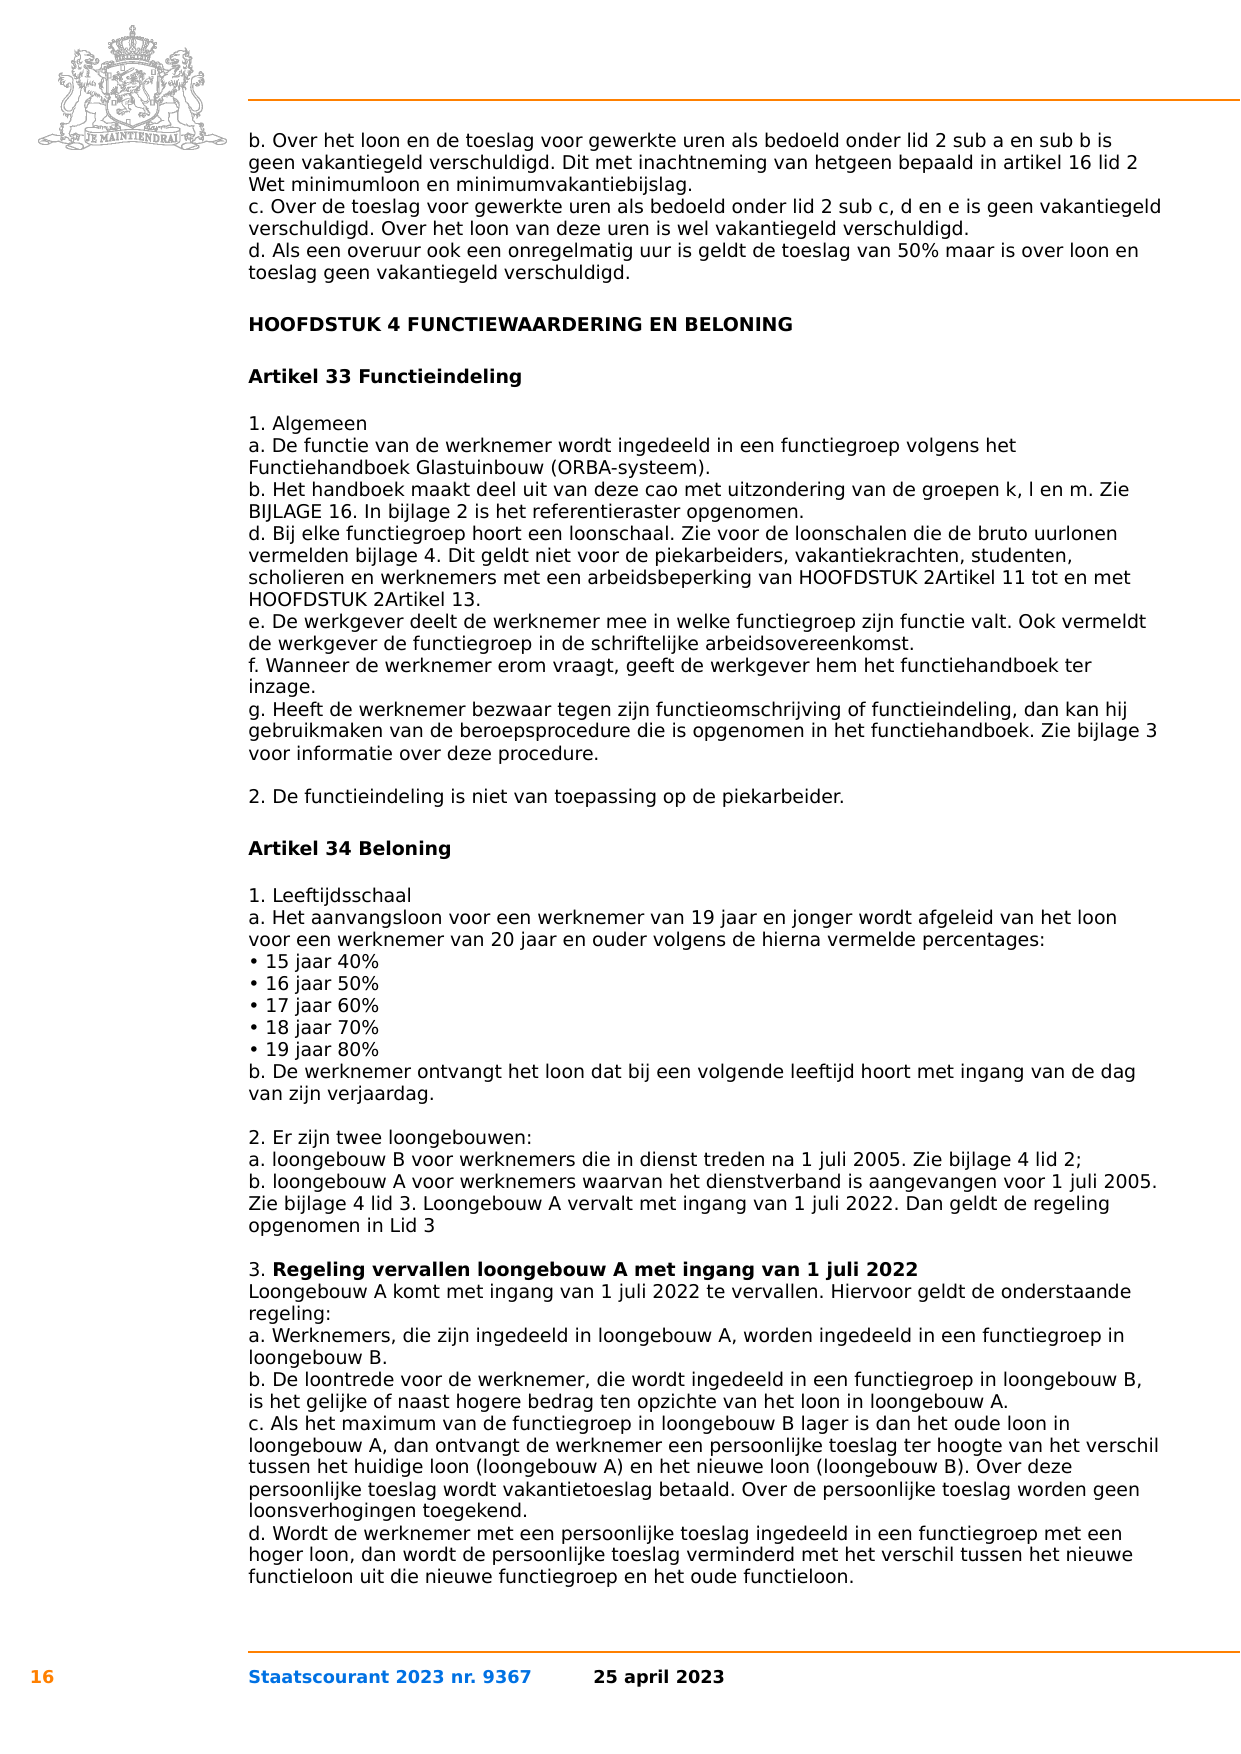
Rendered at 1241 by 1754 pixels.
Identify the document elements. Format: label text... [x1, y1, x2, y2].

text b. Het handboek maakt deel uit van deze cao met uitzondering van de groepen k, l en m. Zie BIJLAGE 16. In bijlage 2 is het referentieraster opgenomen. [248, 479, 1163, 523]
text b. Over het loon en de toeslag voor gewerkte uren als bedoeld onder lid 2 sub a en sub b is geen vakantiegeld verschuldigd. Dit met inachtneming van hetgeen bepaald in artikel 16 lid 2 Wet minimumloon en minimumvakantiebijslag. [248, 130, 1163, 196]
text b. De loontrede voor de werknemer, die wordt ingedeeld in een functiegroep in loongebouw B, is het gelijke of naast hogere bedrag ten opzichte van het loon in loongebouw A. [248, 1368, 1163, 1412]
picture [38, 25, 227, 150]
subtitle HOOFDSTUK 4 FUNCTIEWAARDERING EN BELONING [248, 314, 1163, 336]
subtitle Artikel 34 Beloning [248, 838, 1163, 860]
text 1. Algemeen [248, 413, 1163, 435]
text 2. Er zijn twee loongebouwen: [248, 1127, 1163, 1149]
text • 15 jaar 40% [248, 951, 1163, 973]
text 1. Leeftijdsschaal [248, 885, 1163, 907]
text c. Over de toeslag voor gewerkte uren als bedoeld onder lid 2 sub c, d en e is geen vakantiegeld verschuldigd. Over het loon van deze uren is wel vakantiegeld verschuldigd. [248, 196, 1163, 240]
text b. loongebouw A voor werknemers waarvan het dienstverband is aangevangen voor 1 juli 2005. Zie bijlage 4 lid 3. Loongebouw A vervalt met ingang van 1 juli 2022. Dan geldt de regeling opgenomen in Lid 3 [248, 1171, 1163, 1237]
text d. Bij elke functiegroep hoort een loonschaal. Zie voor de loonschalen die de bruto uurlonen vermelden bijlage 4. Dit geldt niet voor de piekarbeiders, vakantiekrachten, studenten, scholieren en werknemers met een arbeidsbeperking van HOOFDSTUK 2Artikel 11 tot en met HOOFDSTUK 2Artikel 13. [248, 523, 1163, 611]
text f. Wanneer de werknemer erom vraagt, geeft de werkgever hem het functiehandboek ter inzage. [248, 654, 1163, 698]
text Loongebouw A komt met ingang van 1 juli 2022 te vervallen. Hiervoor geldt de onderstaande regeling: [248, 1281, 1163, 1324]
text • 16 jaar 50% [248, 973, 1163, 995]
text g. Heeft de werknemer bezwaar tegen zijn functieomschrijving of functieindeling, dan kan hij gebruikmaken van de beroepsprocedure die is opgenomen in het functiehandboek. Zie bijlage 3 voor informatie over deze procedure. [248, 698, 1163, 764]
text a. Het aanvangsloon voor een werknemer van 19 jaar en jonger wordt afgeleid van het loon voor een werknemer van 20 jaar en ouder volgens de hierna vermelde percentages: [248, 907, 1163, 951]
text a. De functie van de werknemer wordt ingedeeld in een functiegroep volgens het Functiehandboek Glastuinbouw (ORBA-systeem). [248, 435, 1163, 479]
text a. Werknemers, die zijn ingedeeld in loongebouw A, worden ingedeeld in een functiegroep in loongebouw B. [248, 1324, 1163, 1368]
text d. Als een overuur ook een onregelmatig uur is geldt de toeslag van 50% maar is over loon en toeslag geen vakantiegeld verschuldigd. [248, 240, 1163, 284]
text a. loongebouw B voor werknemers die in dienst treden na 1 juli 2005. Zie bijlage 4 lid 2; [248, 1149, 1163, 1171]
text c. Als het maximum van de functiegroep in loongebouw B lager is dan het oude loon in loongebouw A, dan ontvangt de werknemer een persoonlijke toeslag ter hoogte van het verschil tussen het huidige loon (loongebouw A) en het nieuwe loon (loongebouw B). Over deze persoonlijke toeslag wordt vakantietoeslag betaald. Over de persoonlijke toeslag worden geen loonsverhogingen toegekend. [248, 1412, 1163, 1522]
text b. De werknemer ontvangt het loon dat bij een volgende leeftijd hoort met ingang van de dag van zijn verjaardag. [248, 1061, 1163, 1105]
text • 18 jaar 70% [248, 1017, 1163, 1039]
text • 17 jaar 60% [248, 995, 1163, 1017]
text d. Wordt de werknemer met een persoonlijke toeslag ingedeeld in een functiegroep met een hoger loon, dan wordt de persoonlijke toeslag verminderd met het verschil tussen het nieuwe functieloon uit die nieuwe functiegroep en het oude functieloon. [248, 1522, 1163, 1588]
text 3. Regeling vervallen loongebouw A met ingang van 1 juli 2022 [248, 1259, 1163, 1281]
text • 19 jaar 80% [248, 1039, 1163, 1061]
subtitle Artikel 33 Functieindeling [248, 366, 1163, 388]
text e. De werkgever deelt de werknemer mee in welke functiegroep zijn functie valt. Ook vermeldt de werkgever de functiegroep in de schriftelijke arbeidsovereenkomst. [248, 611, 1163, 654]
text 2. De functieindeling is niet van toepassing op de piekarbeider. [248, 786, 1163, 808]
